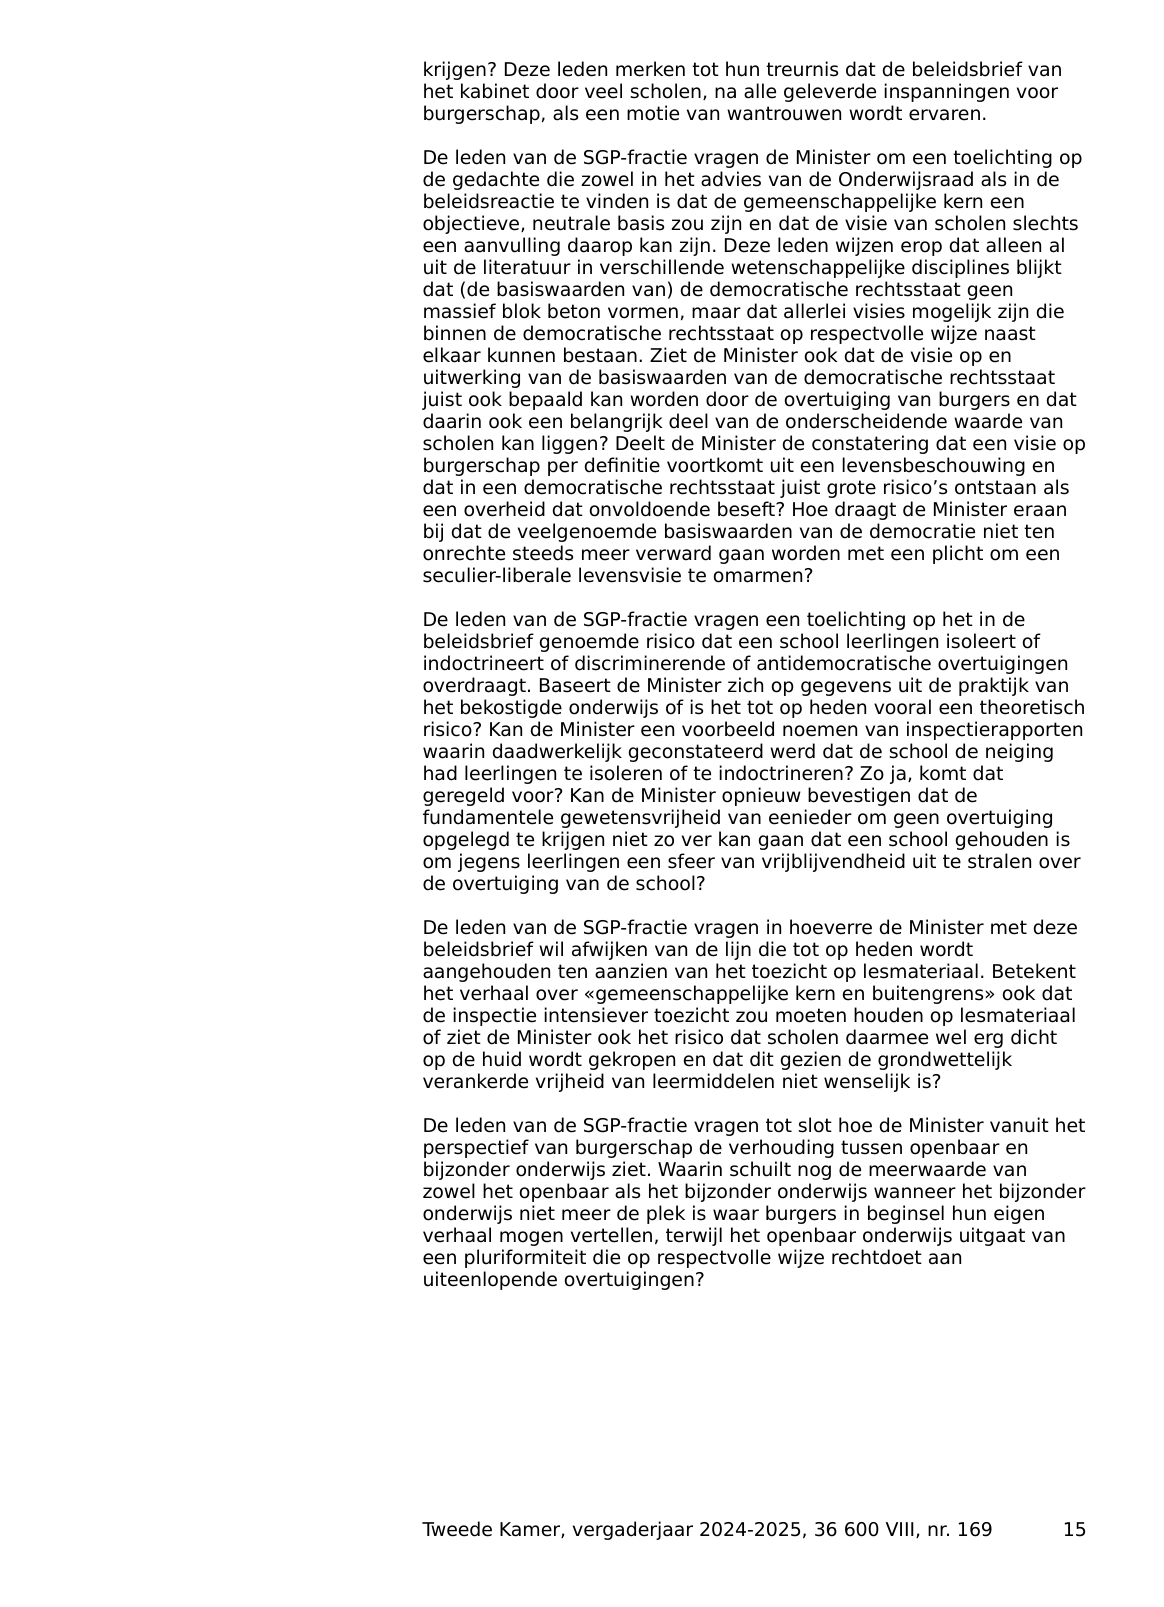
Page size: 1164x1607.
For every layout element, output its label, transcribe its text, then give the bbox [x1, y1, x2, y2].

text krijgen? Deze leden merken tot hun treurnis dat de beleidsbrief van het kabinet door veel scholen, na alle geleverde inspanningen voor burgerschap, als een motie van wantrouwen wordt ervaren. [422, 59, 1087, 125]
text De leden van de SGP-fractie vragen tot slot hoe de Minister vanuit het perspectief van burgerschap de verhouding tussen openbaar en bijzonder onderwijs ziet. Waarin schuilt nog de meerwaarde van zowel het openbaar als het bijzonder onderwijs wanneer het bijzonder onderwijs niet meer de plek is waar burgers in beginsel hun eigen verhaal mogen vertellen, terwijl het openbaar onderwijs uitgaat van een pluriformiteit die op respectvolle wijze rechtdoet aan uiteenlopende overtuigingen? [422, 1115, 1087, 1291]
text De leden van de SGP-fractie vragen in hoeverre de Minister met deze beleidsbrief wil afwijken van de lijn die tot op heden wordt aangehouden ten aanzien van het toezicht op lesmateriaal. Betekent het verhaal over «gemeenschappelijke kern en buitengrens» ook dat de inspectie intensiever toezicht zou moeten houden op lesmateriaal of ziet de Minister ook het risico dat scholen daarmee wel erg dicht op de huid wordt gekropen en dat dit gezien de grondwettelijk verankerde vrijheid van leermiddelen niet wenselijk is? [422, 917, 1087, 1093]
text De leden van de SGP-fractie vragen een toelichting op het in de beleidsbrief genoemde risico dat een school leerlingen isoleert of indoctrineert of discriminerende of antidemocratische overtuigingen overdraagt. Baseert de Minister zich op gegevens uit de praktijk van het bekostigde onderwijs of is het tot op heden vooral een theoretisch risico? Kan de Minister een voorbeeld noemen van inspectierapporten waarin daadwerkelijk geconstateerd werd dat de school de neiging had leerlingen te isoleren of te indoctrineren? Zo ja, komt dat geregeld voor? Kan de Minister opnieuw bevestigen dat de fundamentele gewetensvrijheid van eenieder om geen overtuiging opgelegd te krijgen niet zo ver kan gaan dat een school gehouden is om jegens leerlingen een sfeer van vrijblijvendheid uit te stralen over de overtuiging van de school? [422, 609, 1087, 895]
text De leden van de SGP-fractie vragen de Minister om een toelichting op de gedachte die zowel in het advies van de Onderwijsraad als in de beleidsreactie te vinden is dat de gemeenschappelijke kern een objectieve, neutrale basis zou zijn en dat de visie van scholen slechts een aanvulling daarop kan zijn. Deze leden wijzen erop dat alleen al uit de literatuur in verschillende wetenschappelijke disciplines blijkt dat (de basiswaarden van) de democratische rechtsstaat geen massief blok beton vormen, maar dat allerlei visies mogelijk zijn die binnen de democratische rechtsstaat op respectvolle wijze naast elkaar kunnen bestaan. Ziet de Minister ook dat de visie op en uitwerking van de basiswaarden van de democratische rechtsstaat juist ook bepaald kan worden door de overtuiging van burgers en dat daarin ook een belangrijk deel van de onderscheidende waarde van scholen kan liggen? Deelt de Minister de constatering dat een visie op burgerschap per definitie voortkomt uit een levensbeschouwing en dat in een democratische rechtsstaat juist grote risico’s ontstaan als een overheid dat onvoldoende beseft? Hoe draagt de Minister eraan bij dat de veelgenoemde basiswaarden van de democratie niet ten onrechte steeds meer verward gaan worden met een plicht om een seculier-liberale levensvisie te omarmen? [422, 147, 1087, 587]
